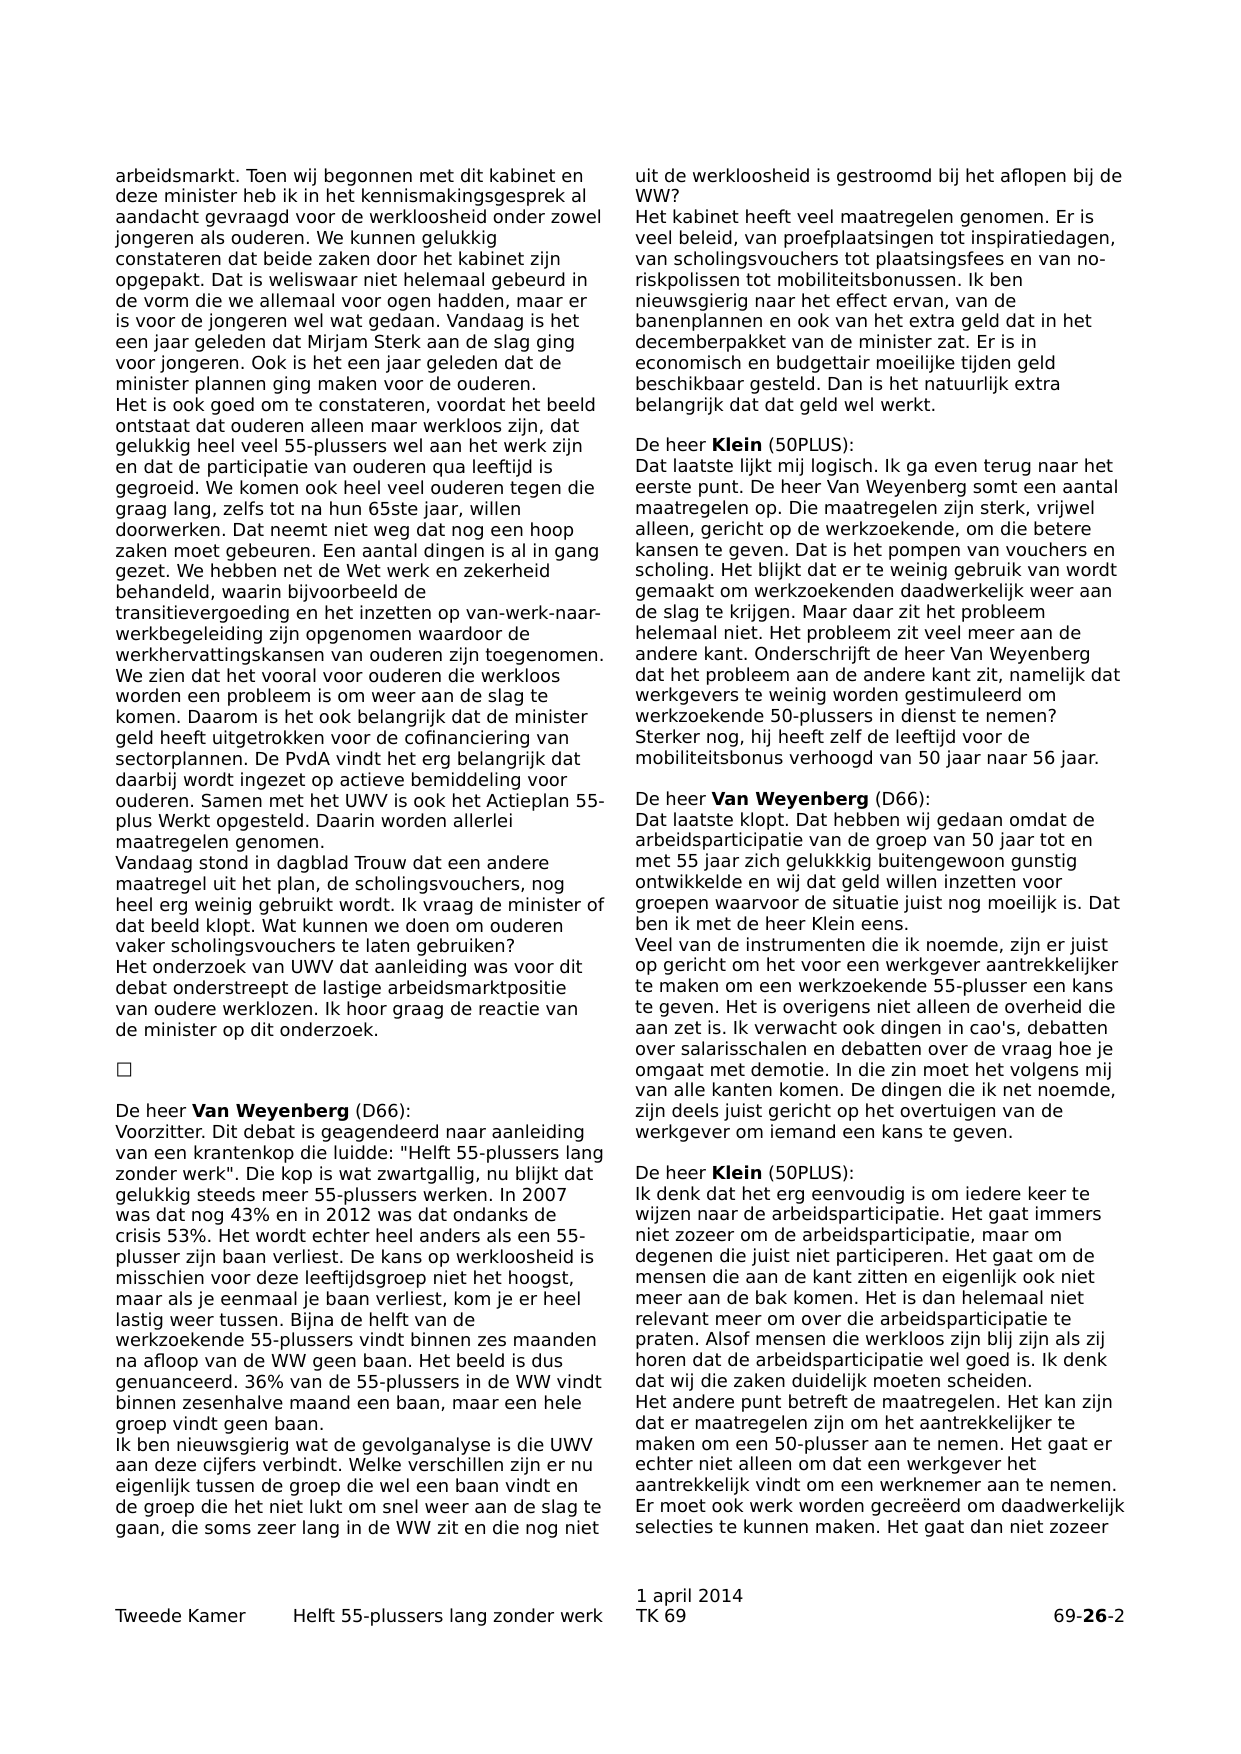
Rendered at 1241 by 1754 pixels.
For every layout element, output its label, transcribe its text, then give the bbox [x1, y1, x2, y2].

text arbeidsmarkt. Toen wij begonnen met dit kabinet en deze minister heb ik in het kennismakingsgesprek al aandacht gevraagd voor de werkloosheid onder zowel jongeren als ouderen. We kunnen gelukkig constateren dat beide zaken door het kabinet zijn opgepakt. Dat is weliswaar niet helemaal gebeurd in de vorm die we allemaal voor ogen hadden, maar er is voor de jongeren wel wat gedaan. Vandaag is het een jaar geleden dat Mirjam Sterk aan de slag ging voor jongeren. Ook is het een jaar geleden dat de minister plannen ging maken voor de ouderen. [115, 165, 605, 394]
text Voorzitter. Dit debat is geagendeerd naar aanleiding van een krantenkop die luidde: "Helft 55-plussers lang zonder werk". Die kop is wat zwartgallig, nu blijkt dat gelukkig steeds meer 55-plussers werken. In 2007 was dat nog 43% en in 2012 was dat ondanks de crisis 53%. Het wordt echter heel anders als een 55-plusser zijn baan verliest. De kans op werkloosheid is misschien voor deze leeftijdsgroep niet het hoogst, maar als je eenmaal je baan verliest, kom je er heel lastig weer tussen. Bijna de helft van de werkzoekende 55-plussers vindt binnen zes maanden na afloop van de WW geen baan. Het beeld is dus genuanceerd. 36% van de 55-plussers in de WW vindt binnen zesenhalve maand een baan, maar een hele groep vindt geen baan. [115, 1122, 605, 1434]
text uit de werkloosheid is gestroomd bij het aflopen bij de WW? [635, 165, 1125, 207]
text De heer Klein (50PLUS): [635, 435, 1125, 456]
text Het kabinet heeft veel maatregelen genomen. Er is veel beleid, van proefplaatsingen tot inspiratiedagen, van scholingsvouchers tot plaatsingsfees en van no-riskpolissen tot mobiliteitsbonussen. Ik ben nieuwsgierig naar het effect ervan, van de banenplannen en ook van het extra geld dat in het decemberpakket van de minister zat. Er is in economisch en budgettair moeilijke tijden geld beschikbaar gesteld. Dan is het natuurlijk extra belangrijk dat dat geld wel werkt. [635, 207, 1125, 415]
text Ik denk dat het erg eenvoudig is om iedere keer te wijzen naar de arbeidsparticipatie. Het gaat immers niet zozeer om de arbeidsparticipatie, maar om degenen die juist niet participeren. Het gaat om de mensen die aan de kant zitten en eigenlijk ook niet meer aan de bak komen. Het is dan helemaal niet relevant meer om over die arbeidsparticipatie te praten. Alsof mensen die werkloos zijn blij zijn als zij horen dat de arbeidsparticipatie wel goed is. Ik denk dat wij die zaken duidelijk moeten scheiden. [635, 1183, 1125, 1392]
text Het onderzoek van UWV dat aanleiding was voor dit debat onderstreept de lastige arbeidsmarktpositie van oudere werklozen. Ik hoor graag de reactie van de minister op dit onderzoek. [115, 957, 605, 1040]
text Dat laatste lijkt mij logisch. Ik ga even terug naar het eerste punt. De heer Van Weyenberg somt een aantal maatregelen op. Die maatregelen zijn sterk, vrijwel alleen, gericht op de werkzoekende, om die betere kansen te geven. Dat is het pompen van vouchers en scholing. Het blijkt dat er te weinig gebruik van wordt gemaakt om werkzoekenden daadwerkelijk weer aan de slag te krijgen. Maar daar zit het probleem helemaal niet. Het probleem zit veel meer aan de andere kant. Onderschrijft de heer Van Weyenberg dat het probleem aan de andere kant zit, namelijk dat werkgevers te weinig worden gestimuleerd om werkzoekende 50-plussers in dienst te nemen? Sterker nog, hij heeft zelf de leeftijd voor de mobiliteitsbonus verhoogd van 50 jaar naar 56 jaar. [635, 456, 1125, 768]
text Veel van de instrumenten die ik noemde, zijn er juist op gericht om het voor een werkgever aantrekkelijker te maken om een werkzoekende 55-plusser een kans te geven. Het is overigens niet alleen de overheid die aan zet is. Ik verwacht ook dingen in cao's, debatten over salarisschalen en debatten over de vraag hoe je omgaat met demotie. In die zin moet het volgens mij van alle kanten komen. De dingen die ik net noemde, zijn deels juist gericht op het overtuigen van de werkgever om iemand een kans te geven. [635, 934, 1125, 1143]
text De heer Van Weyenberg (D66): [115, 1101, 605, 1122]
text Dat laatste klopt. Dat hebben wij gedaan omdat de arbeidsparticipatie van de groep van 50 jaar tot en met 55 jaar zich gelukkkig buitengewoon gunstig ontwikkelde en wij dat geld willen inzetten voor groepen waarvoor de situatie juist nog moeilijk is. Dat ben ik met de heer Klein eens. [635, 809, 1125, 934]
text Ik ben nieuwsgierig wat de gevolganalyse is die UWV aan deze cijfers verbindt. Welke verschillen zijn er nu eigenlijk tussen de groep die wel een baan vindt en de groep die het niet lukt om snel weer aan de slag te gaan, die soms zeer lang in de WW zit en die nog niet [115, 1434, 605, 1538]
text Het is ook goed om te constateren, voordat het beeld ontstaat dat ouderen alleen maar werkloos zijn, dat gelukkig heel veel 55-plussers wel aan het werk zijn en dat de participatie van ouderen qua leeftijd is gegroeid. We komen ook heel veel ouderen tegen die graag lang, zelfs tot na hun 65ste jaar, willen doorwerken. Dat neemt niet weg dat nog een hoop zaken moet gebeuren. Een aantal dingen is al in gang gezet. We hebben net de Wet werk en zekerheid behandeld, waarin bijvoorbeeld de transitievergoeding en het inzetten op van-werk-naar-werkbegeleiding zijn opgenomen waardoor de werkhervattingskansen van ouderen zijn toegenomen. [115, 394, 605, 665]
text We zien dat het vooral voor ouderen die werkloos worden een probleem is om weer aan de slag te komen. Daarom is het ook belangrijk dat de minister geld heeft uitgetrokken voor de cofinanciering van sectorplannen. De PvdA vindt het erg belangrijk dat daarbij wordt ingezet op actieve bemiddeling voor ouderen. Samen met het UWV is ook het Actieplan 55-plus Werkt opgesteld. Daarin worden allerlei maatregelen genomen. [115, 665, 605, 853]
text Vandaag stond in dagblad Trouw dat een andere maatregel uit het plan, de scholingsvouchers, nog heel erg weinig gebruikt wordt. Ik vraag de minister of dat beeld klopt. Wat kunnen we doen om ouderen vaker scholingsvouchers te laten gebruiken? [115, 853, 605, 957]
text De heer Klein (50PLUS): [635, 1163, 1125, 1183]
text ⬜ [115, 1060, 605, 1081]
text Het andere punt betreft de maatregelen. Het kan zijn dat er maatregelen zijn om het aantrekkelijker te maken om een 50-plusser aan te nemen. Het gaat er echter niet alleen om dat een werkgever het aantrekkelijk vindt om een werknemer aan te nemen. Er moet ook werk worden gecreëerd om daadwerkelijk selecties te kunnen maken. Het gaat dan niet zozeer [635, 1392, 1125, 1537]
text De heer Van Weyenberg (D66): [635, 788, 1125, 809]
